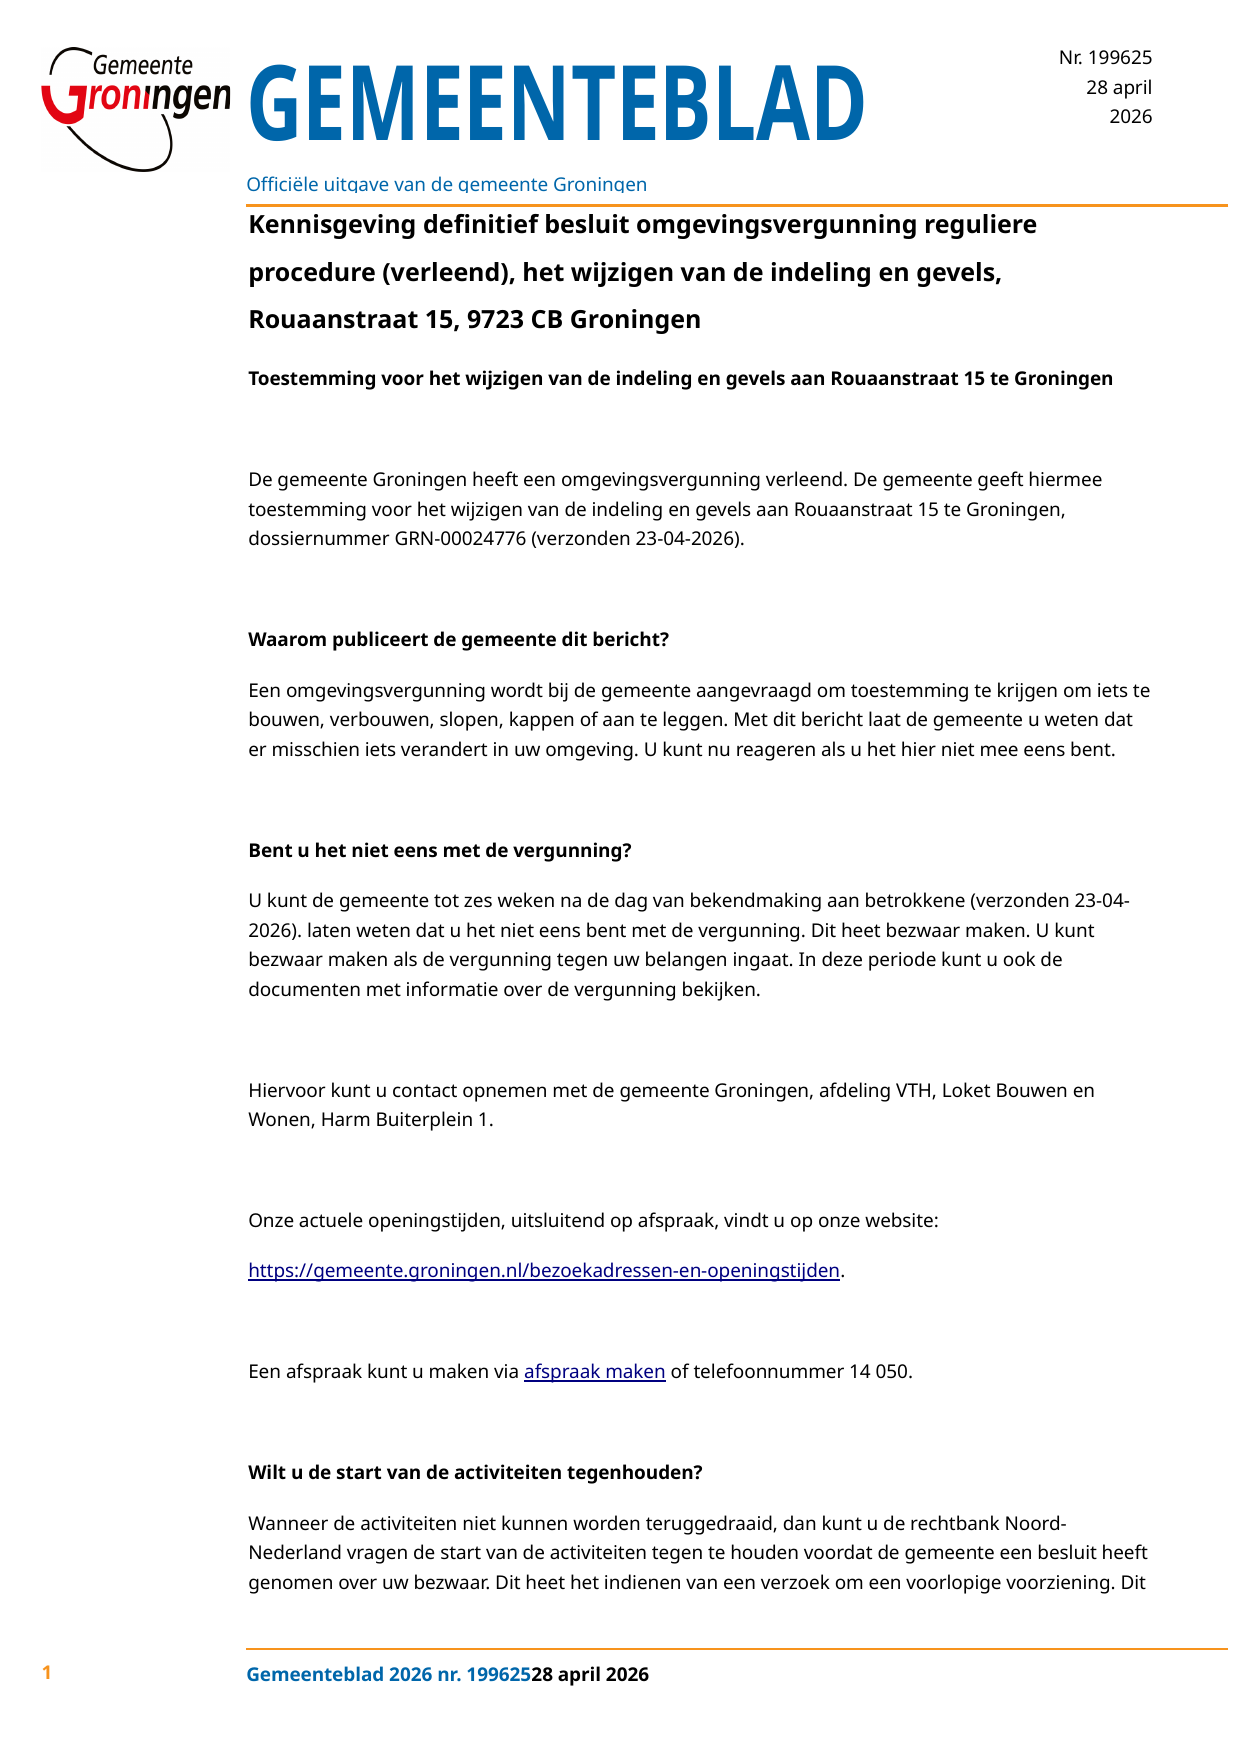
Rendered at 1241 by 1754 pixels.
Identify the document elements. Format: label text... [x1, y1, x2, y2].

text Een afspraak kunt u maken via afspraak maken of telefoonnummer 14 050. [248, 1358, 1152, 1384]
text Bent u het niet eens met de vergunning? [248, 837, 1152, 862]
text Onze actuele openingstijden, uitsluitend op afspraak, vindt u op onze website: [248, 1207, 1152, 1233]
text Wilt u de start van de activiteiten tegenhouden? [248, 1459, 1152, 1485]
text Kennisgeving definitief besluit omgevingsvergunning reguliere procedure (verleend), het wijzigen van de indeling en gevels, Rouaanstraat 15, 9723 CB Groningen [248, 207, 1152, 336]
text Een omgevingsvergunning wordt bij de gemeente aangevraagd om toestemming te krijgen om iets te bouwen, verbouwen, slopen, kappen of aan te leggen. Met dit bericht laat de gemeente u weten dat er misschien iets verandert in uw omgeving. U kunt nu reageren als u het hier niet mee eens bent. [248, 677, 1152, 762]
text Waarom publiceert de gemeente dit bericht? [248, 626, 1152, 652]
text Hiervoor kunt u contact opnemen met de gemeente Groningen, afdeling VTH, Loket Bouwen en Wonen, Harm Buiterplein 1. [248, 1077, 1152, 1132]
picture [41, 47, 231, 172]
text U kunt de gemeente tot zes weken na de dag van bekendmaking aan betrokkene (verzonden 23-04-2026). laten weten dat u het niet eens bent met de vergunning. Dit heet bezwaar maken. U kunt bezwaar maken als de vergunning tegen uw belangen ingaat. In deze periode kunt u ook de documenten met informatie over de vergunning bekijken. [248, 887, 1152, 1002]
text https://gemeente.groningen.nl/bezoekadressen-en-openingstijden. [248, 1258, 1152, 1283]
text Toestemming voor het wijzigen van de indeling en gevels aan Rouaanstraat 15 te Groningen [248, 366, 1152, 391]
text De gemeente Groningen heeft een omgevingsvergunning verleend. De gemeente geeft hiermee toestemming voor het wijzigen van de indeling en gevels aan Rouaanstraat 15 te Groningen, dossiernummer GRN-00024776 (verzonden 23-04-2026). [248, 466, 1152, 551]
text Wanneer de activiteiten niet kunnen worden teruggedraaid, dan kunt u de rechtbank Noord-Nederland vragen de start van de activiteiten tegen te houden voordat de gemeente een besluit heeft genomen over uw bezwaar. Dit heet het indienen van een verzoek om een voorlopige voorziening. Dit [248, 1510, 1152, 1594]
